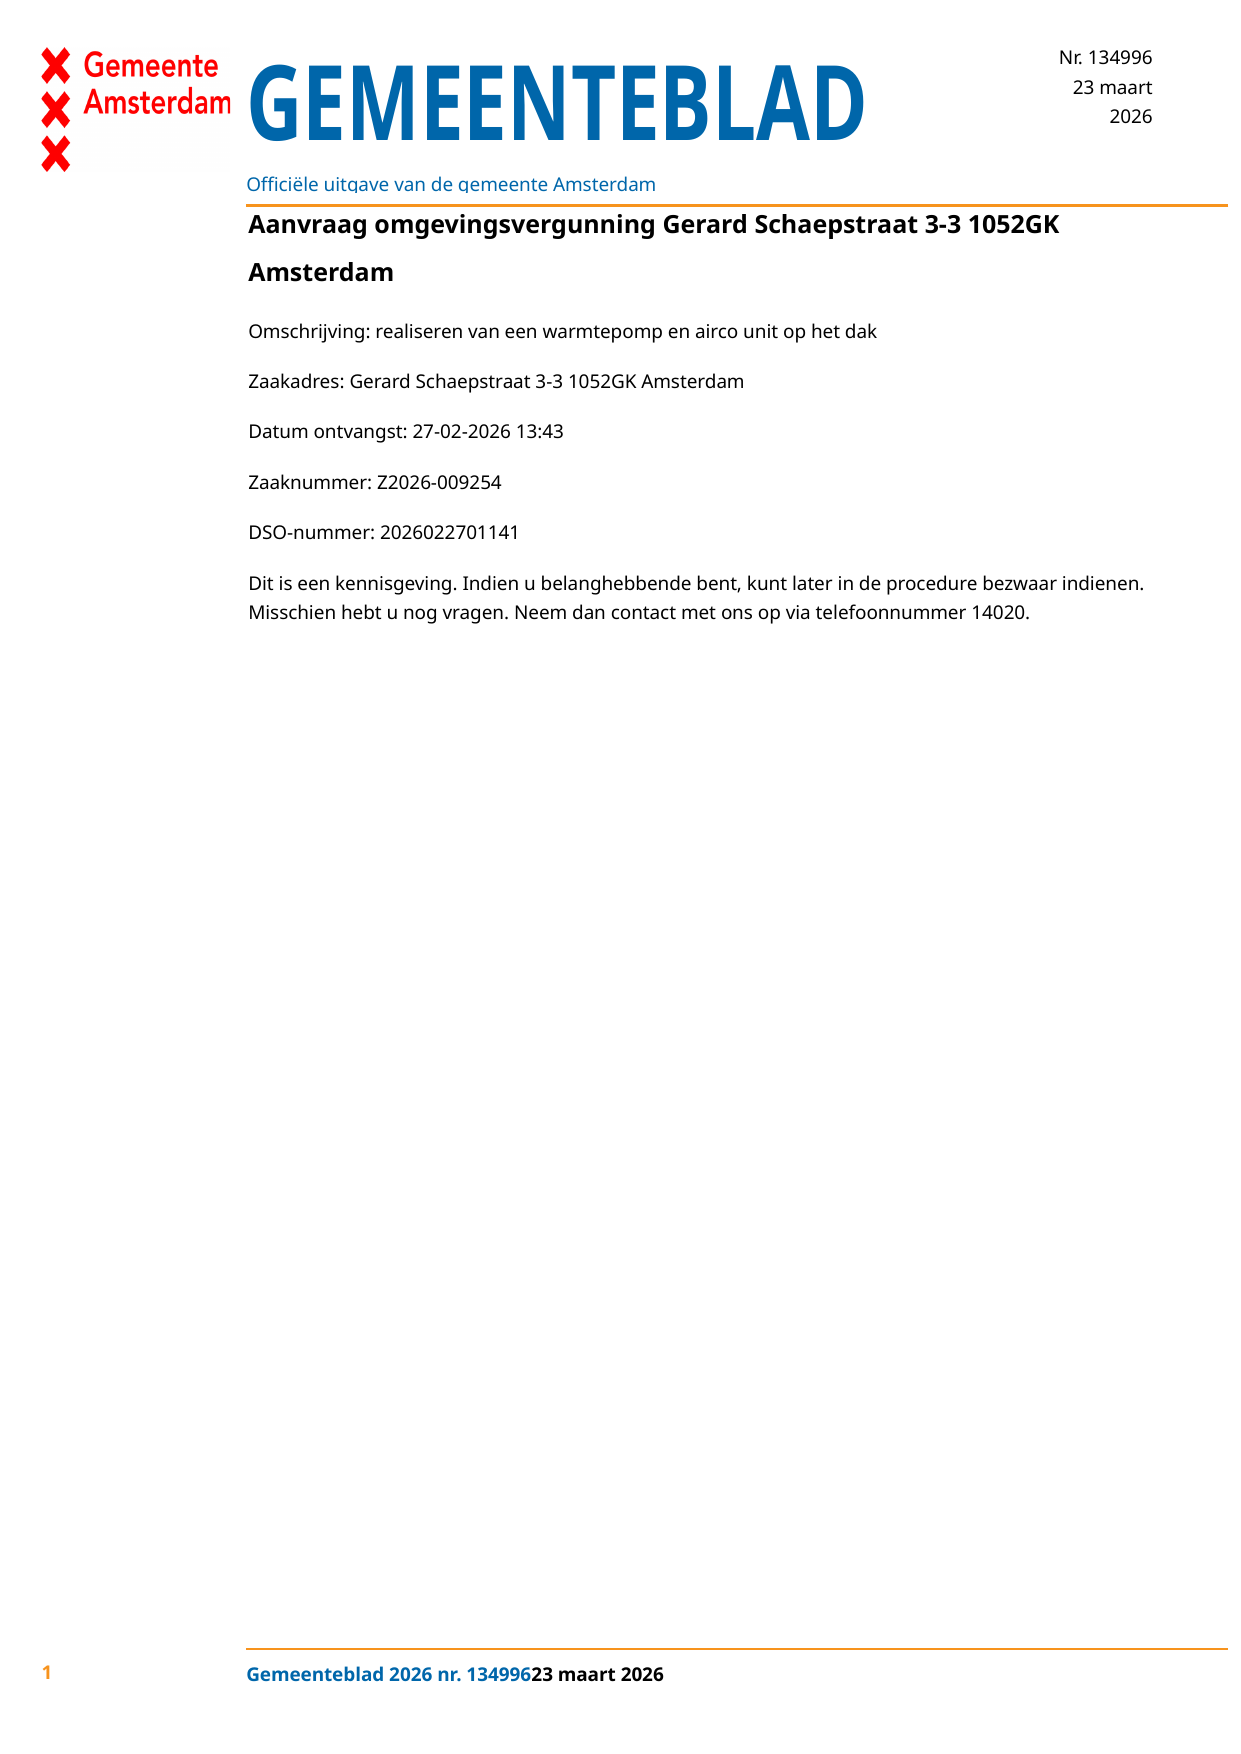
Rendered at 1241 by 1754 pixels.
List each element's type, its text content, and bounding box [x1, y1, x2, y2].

picture [41, 47, 231, 172]
text Zaakadres: Gerard Schaepstraat 3-3 1052GK Amsterdam [248, 368, 1152, 394]
text Aanvraag omgevingsvergunning Gerard Schaepstraat 3-3 1052GK Amsterdam [248, 207, 1152, 288]
text DSO-nummer: 2026022701141 [248, 519, 1152, 545]
text Zaaknummer: Z2026-009254 [248, 469, 1152, 495]
text Omschrijving: realiseren van een warmtepomp en airco unit op het dak [248, 318, 1152, 344]
text Datum ontvangst: 27-02-2026 13:43 [248, 419, 1152, 444]
text Dit is een kennisgeving. Indien u belanghebbende bent, kunt later in de procedure bezwaar indienen. Misschien hebt u nog vragen. Neem dan contact met ons op via telefoonnummer 14020. [248, 570, 1152, 625]
